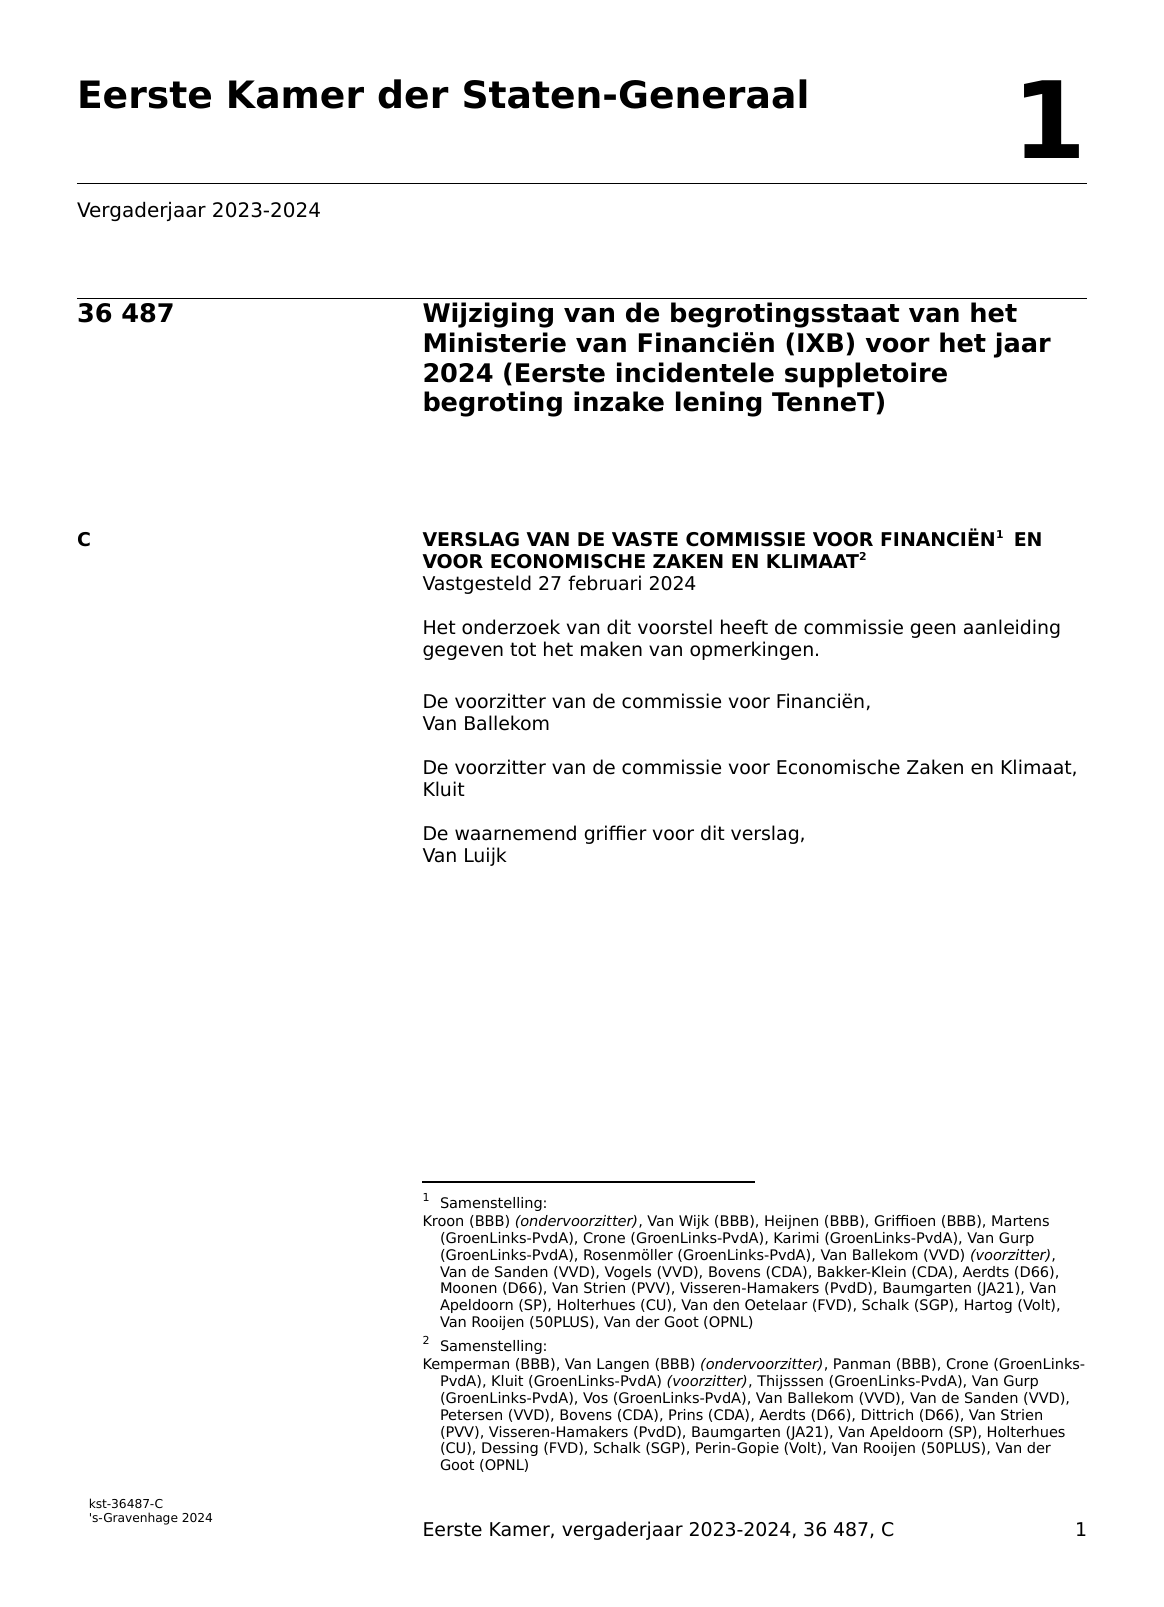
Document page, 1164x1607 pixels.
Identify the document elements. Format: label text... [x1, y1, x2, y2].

text Vastgesteld 27 februari 2024 [422, 573, 1087, 595]
subtitle 36 487 Wijziging van de begrotingsstaat van het Ministerie van Financiën (IXB) voor het jaar 2024 (Eerste incidentele suppletoire begroting inzake lening TenneT) [77, 299, 1087, 418]
subtitle C VERSLAG VAN DE VASTE COMMISSIE VOOR FINANCIËN EN VOOR ECONOMISCHE ZAKEN EN KLIMAAT [77, 529, 1087, 573]
table_header Eerste Kamer der Staten-Generaal [77, 59, 886, 183]
text De voorzitter van de commissie voor Economische Zaken en Klimaat, Kluit [422, 757, 1087, 801]
text Samenstelling: [422, 1191, 1087, 1213]
text 's-Gravenhage 2024 [88, 1511, 323, 1525]
text De waarnemend griffier voor dit verslag, Van Luijk [422, 823, 1087, 867]
table_cell Vergaderjaar 2023-2024 [77, 184, 1087, 298]
table_header 1 [886, 59, 1087, 183]
text Kroon (BBB) (ondervoorzitter), Van Wijk (BBB), Heijnen (BBB), Griffioen (BBB), Martens (GroenLinks-PvdA), Crone (GroenLinks-PvdA), Karimi (GroenLinks-PvdA), Van Gurp (GroenLinks-PvdA), Rosenmöller (GroenLinks-PvdA), Van Ballekom (VVD) (voorzitter), Van de Sanden (VVD), Vogels (VVD), Bovens (CDA), Bakker-Klein (CDA), Aerdts (D66), Moonen (D66), Van Strien (PVV), Visseren-Hamakers (PvdD), Baumgarten (JA21), Van Apeldoorn (SP), Holterhues (CU), Van den Oetelaar (FVD), Schalk (SGP), Hartog (Volt), Van Rooijen (50PLUS), Van der Goot (OPNL) [422, 1213, 1087, 1331]
text Samenstelling: [422, 1334, 1087, 1356]
text Het onderzoek van dit voorstel heeft de commissie geen aanleiding gegeven tot het maken van opmerkingen. [422, 617, 1087, 661]
text kst-36487-C [88, 1497, 323, 1511]
text De voorzitter van de commissie voor Financiën, Van Ballekom [422, 691, 1087, 735]
text Kemperman (BBB), Van Langen (BBB) (ondervoorzitter), Panman (BBB), Crone (GroenLinks-PvdA), Kluit (GroenLinks-PvdA) (voorzitter), Thijsssen (GroenLinks-PvdA), Van Gurp (GroenLinks-PvdA), Vos (GroenLinks-PvdA), Van Ballekom (VVD), Van de Sanden (VVD), Petersen (VVD), Bovens (CDA), Prins (CDA), Aerdts (D66), Dittrich (D66), Van Strien (PVV), Visseren-Hamakers (PvdD), Baumgarten (JA21), Van Apeldoorn (SP), Holterhues (CU), Dessing (FVD), Schalk (SGP), Perin-Gopie (Volt), Van Rooijen (50PLUS), Van der Goot (OPNL) [422, 1356, 1087, 1474]
